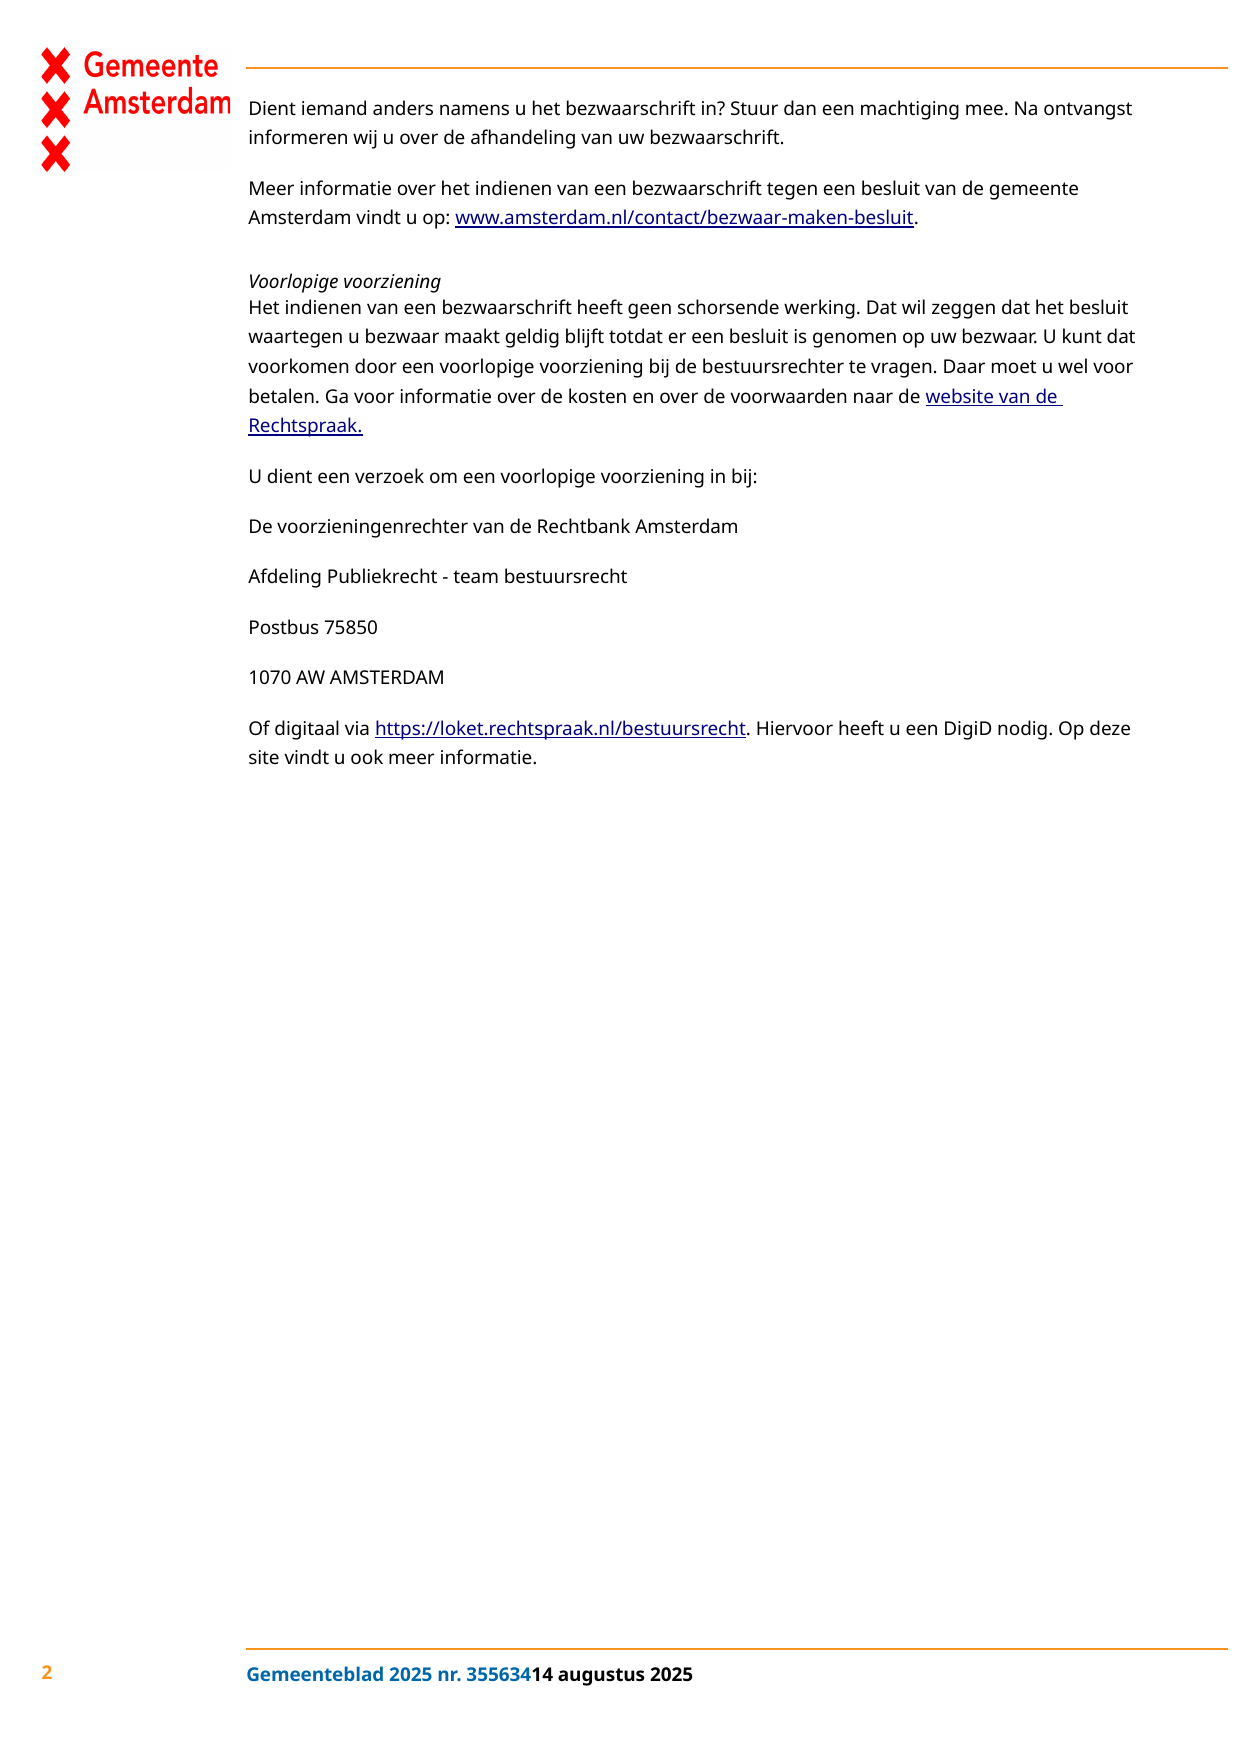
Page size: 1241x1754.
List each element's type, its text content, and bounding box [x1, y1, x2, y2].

text Afdeling Publiekrecht - team bestuursrecht [248, 564, 1152, 589]
text Dient iemand anders namens u het bezwaarschrift in? Stuur dan een machtiging mee. Na ontvangst informeren wij u over de afhandeling van uw bezwaarschrift. [248, 95, 1152, 150]
text Meer informatie over het indienen van een bezwaarschrift tegen een besluit van de gemeente Amsterdam vindt u op: www.amsterdam.nl/contact/bezwaar-maken-besluit. [248, 175, 1152, 230]
text U dient een verzoek om een voorlopige voorziening in bij: [248, 463, 1152, 488]
text 1070 AW AMSTERDAM [248, 664, 1152, 690]
picture [41, 47, 231, 172]
text De voorzieningenrechter van de Rechtbank Amsterdam [248, 513, 1152, 539]
text Het indienen van een bezwaarschrift heeft geen schorsende werking. Dat wil zeggen dat het besluit waartegen u bezwaar maakt geldig blijft totdat er een besluit is genomen op uw bezwaar. U kunt dat voorkomen door een voorlopige voorziening bij de bestuursrechter te vragen. Daar moet u wel voor betalen. Ga voor informatie over de kosten en over de voorwaarden naar de website van de Rechtspraak. [248, 294, 1152, 438]
text Voorlopige voorziening [248, 268, 1152, 294]
text Of digitaal via https://loket.rechtspraak.nl/bestuursrecht. Hiervoor heeft u een DigiD nodig. Op deze site vindt u ook meer informatie. [248, 715, 1152, 770]
text Postbus 75850 [248, 614, 1152, 640]
